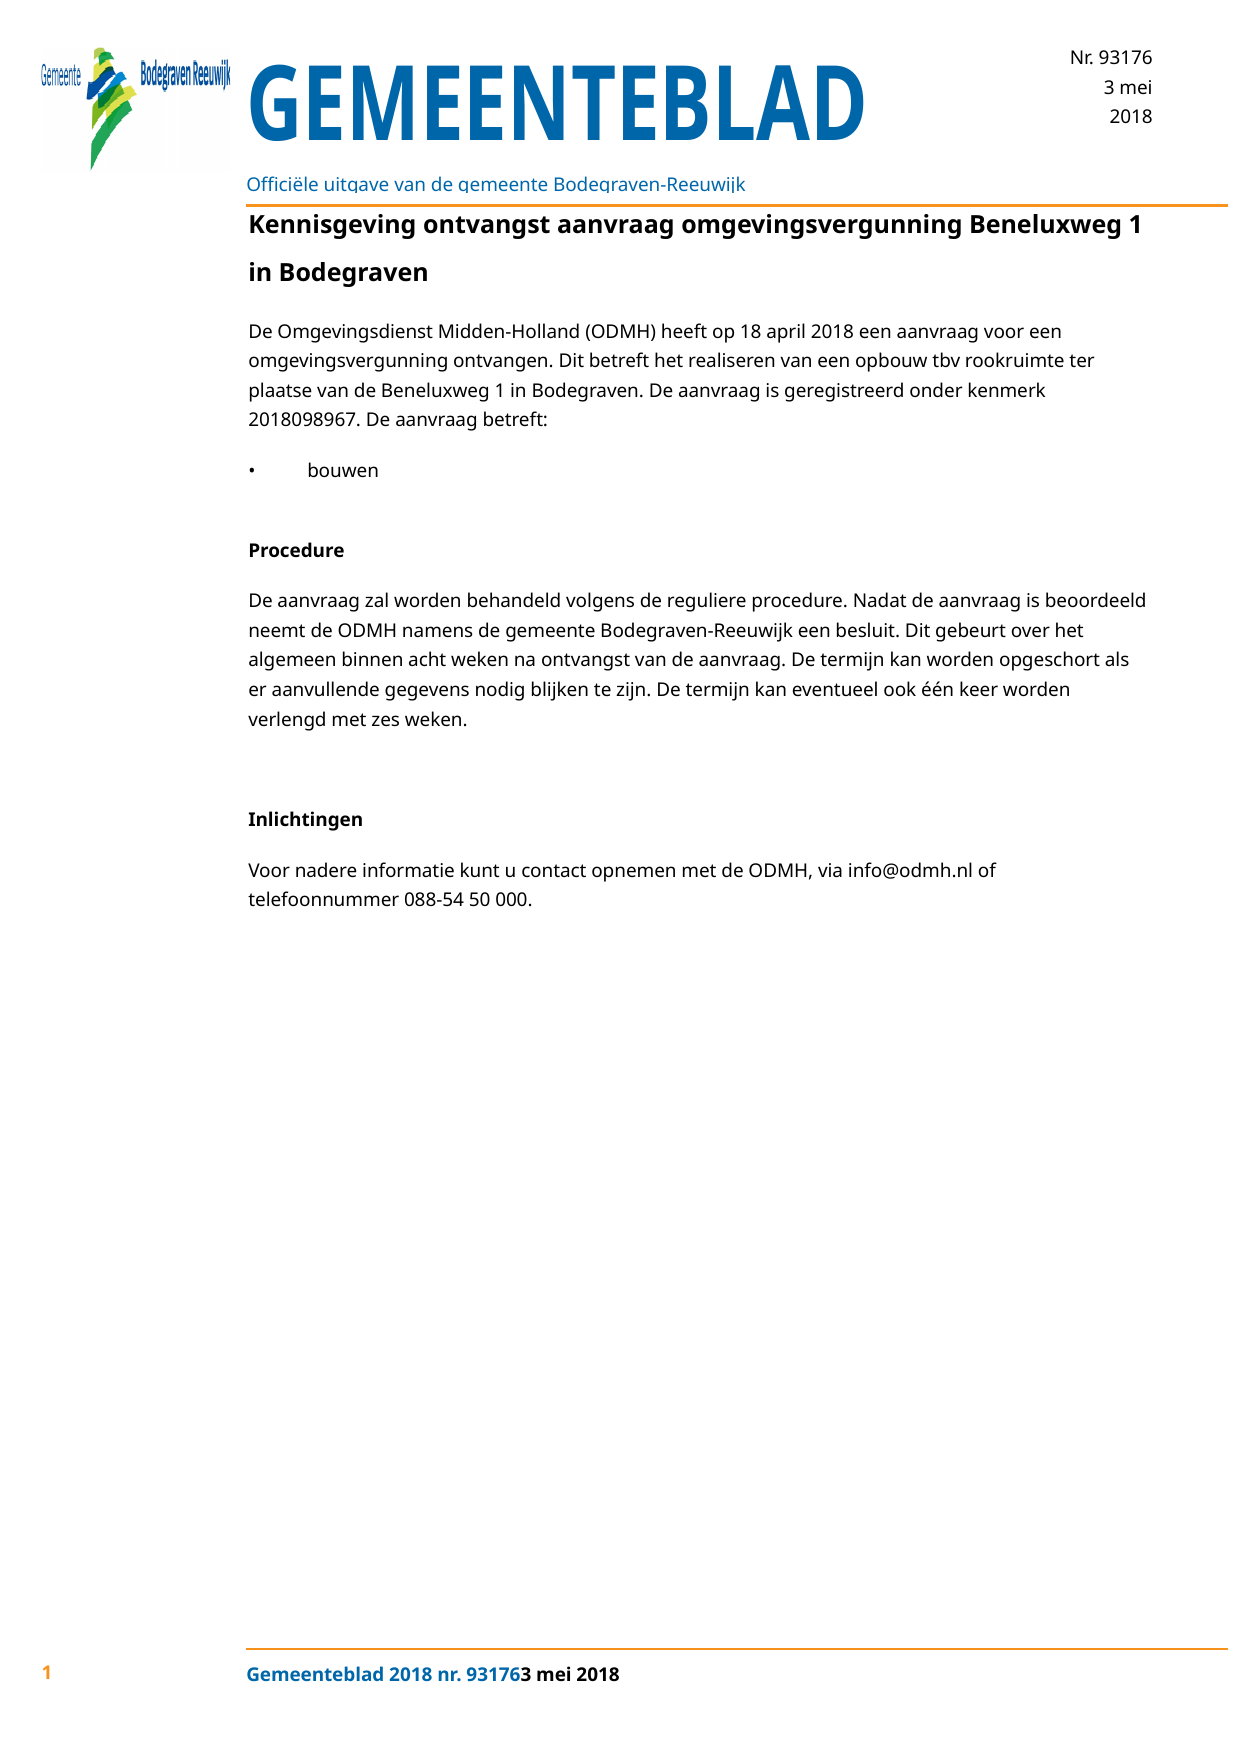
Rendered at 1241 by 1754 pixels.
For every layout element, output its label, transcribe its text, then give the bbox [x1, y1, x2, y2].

text De aanvraag zal worden behandeld volgens de reguliere procedure. Nadat de aanvraag is beoordeeld neemt de ODMH namens de gemeente Bodegraven-Reeuwijk een besluit. Dit gebeurt over het algemeen binnen acht weken na ontvangst van de aanvraag. De termijn kan worden opgeschort als er aanvullende gegevens nodig blijken te zijn. De termijn kan eventueel ook één keer worden verlengd met zes weken. [248, 587, 1152, 732]
picture [41, 47, 231, 172]
text Procedure [248, 537, 1152, 563]
text De Omgevingsdienst Midden-Holland (ODMH) heeft op 18 april 2018 een aanvraag voor een omgevingsvergunning ontvangen. Dit betreft het realiseren van een opbouw tbv rookruimte ter plaatse van de Beneluxweg 1 in Bodegraven. De aanvraag is geregistreerd onder kenmerk 2018098967. De aanvraag betreft: [248, 318, 1152, 432]
text Voor nadere informatie kunt u contact opnemen met de ODMH, via info@odmh.nl of telefoonnummer 088-54 50 000. [248, 857, 1152, 912]
list bouwen [248, 457, 1152, 483]
text Kennisgeving ontvangst aanvraag omgevingsvergunning Beneluxweg 1 in Bodegraven [248, 207, 1152, 288]
text Inlichtingen [248, 807, 1152, 832]
